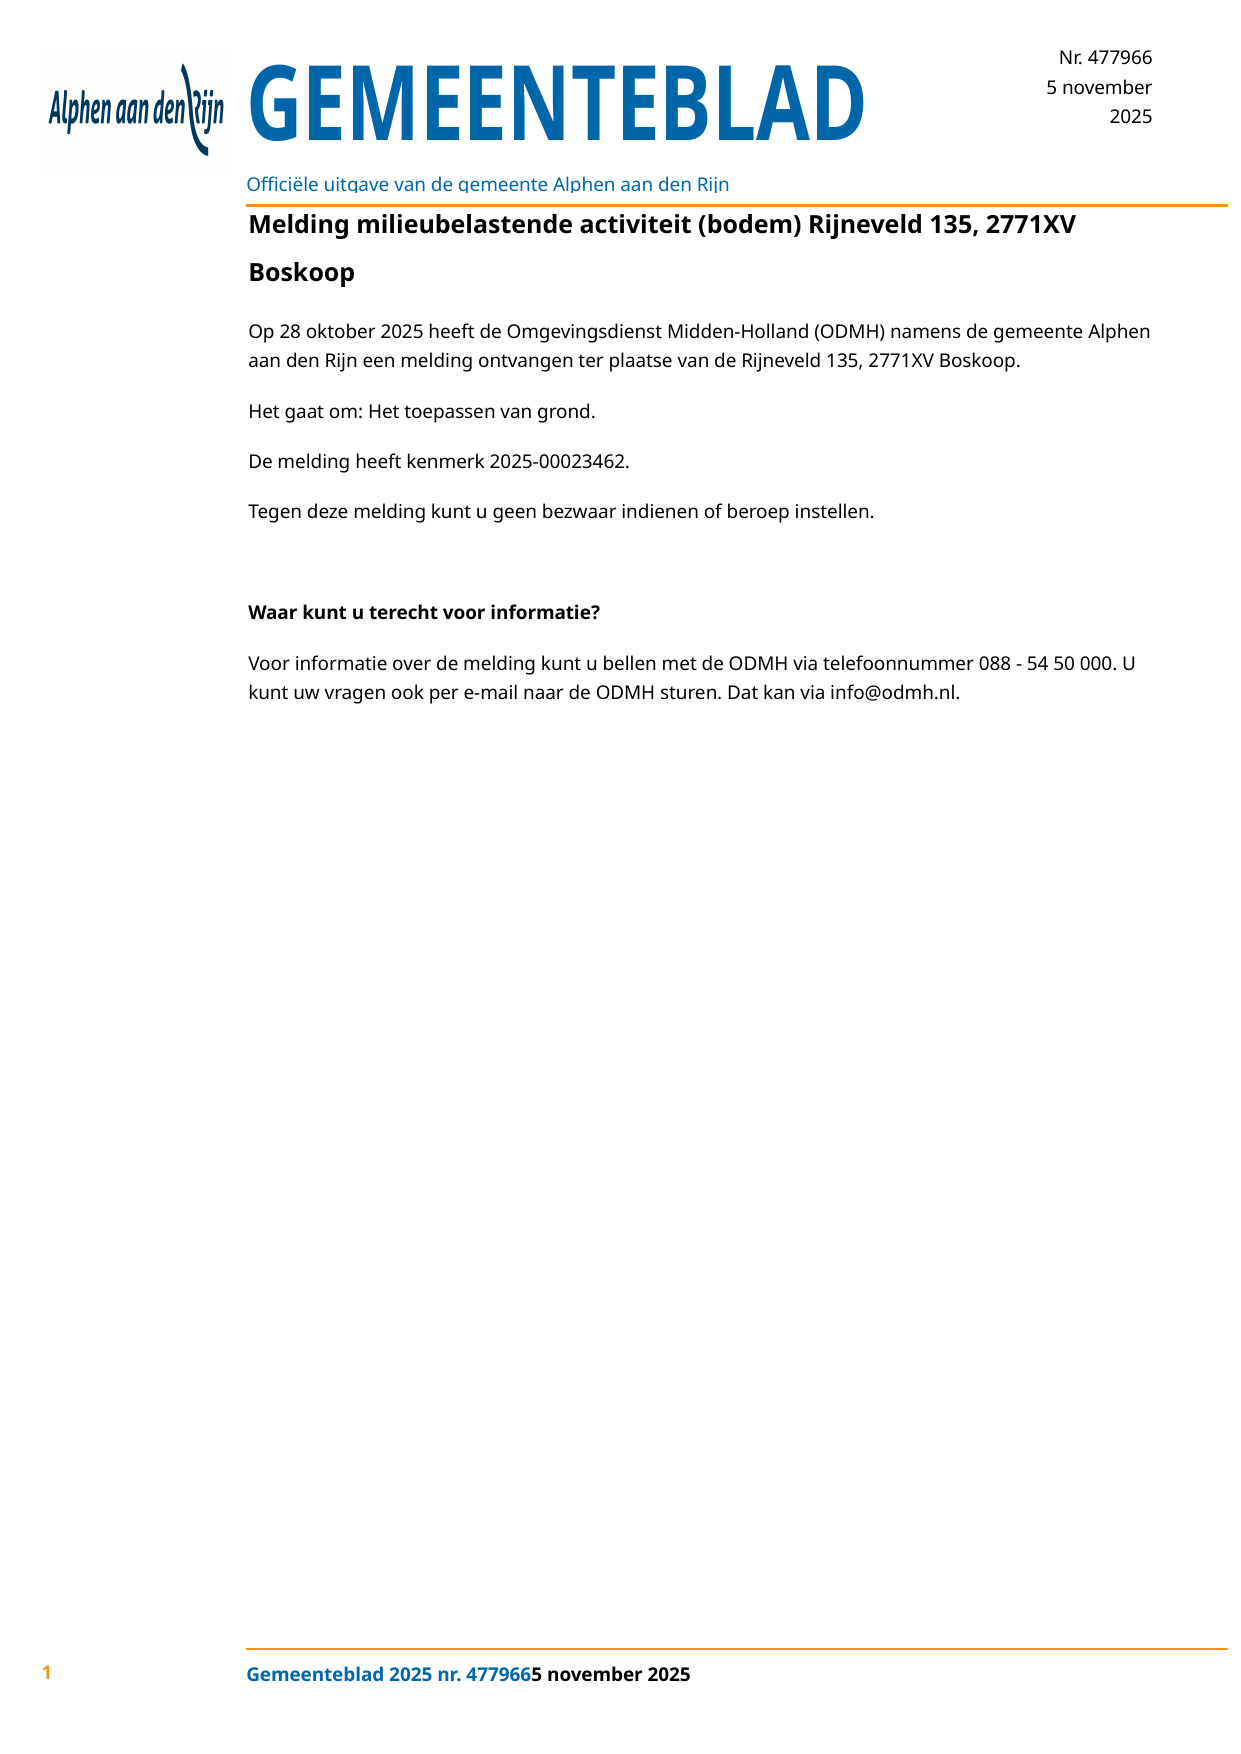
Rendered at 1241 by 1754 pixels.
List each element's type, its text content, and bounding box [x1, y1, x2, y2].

picture [41, 47, 231, 172]
text Tegen deze melding kunt u geen bezwaar indienen of beroep instellen. [248, 499, 1152, 524]
text Melding milieubelastende activiteit (bodem) Rijneveld 135, 2771XV Boskoop [248, 207, 1152, 288]
text Op 28 oktober 2025 heeft de Omgevingsdienst Midden-Holland (ODMH) namens de gemeente Alphen aan den Rijn een melding ontvangen ter plaatse van de Rijneveld 135, 2771XV Boskoop. [248, 318, 1152, 373]
text Het gaat om: Het toepassen van grond. [248, 398, 1152, 424]
text Voor informatie over de melding kunt u bellen met de ODMH via telefoonnummer 088 - 54 50 000. U kunt uw vragen ook per e-mail naar de ODMH sturen. Dat kan via info@odmh.nl. [248, 650, 1152, 705]
text De melding heeft kenmerk 2025-00023462. [248, 448, 1152, 474]
text Waar kunt u terecht voor informatie? [248, 599, 1152, 625]
